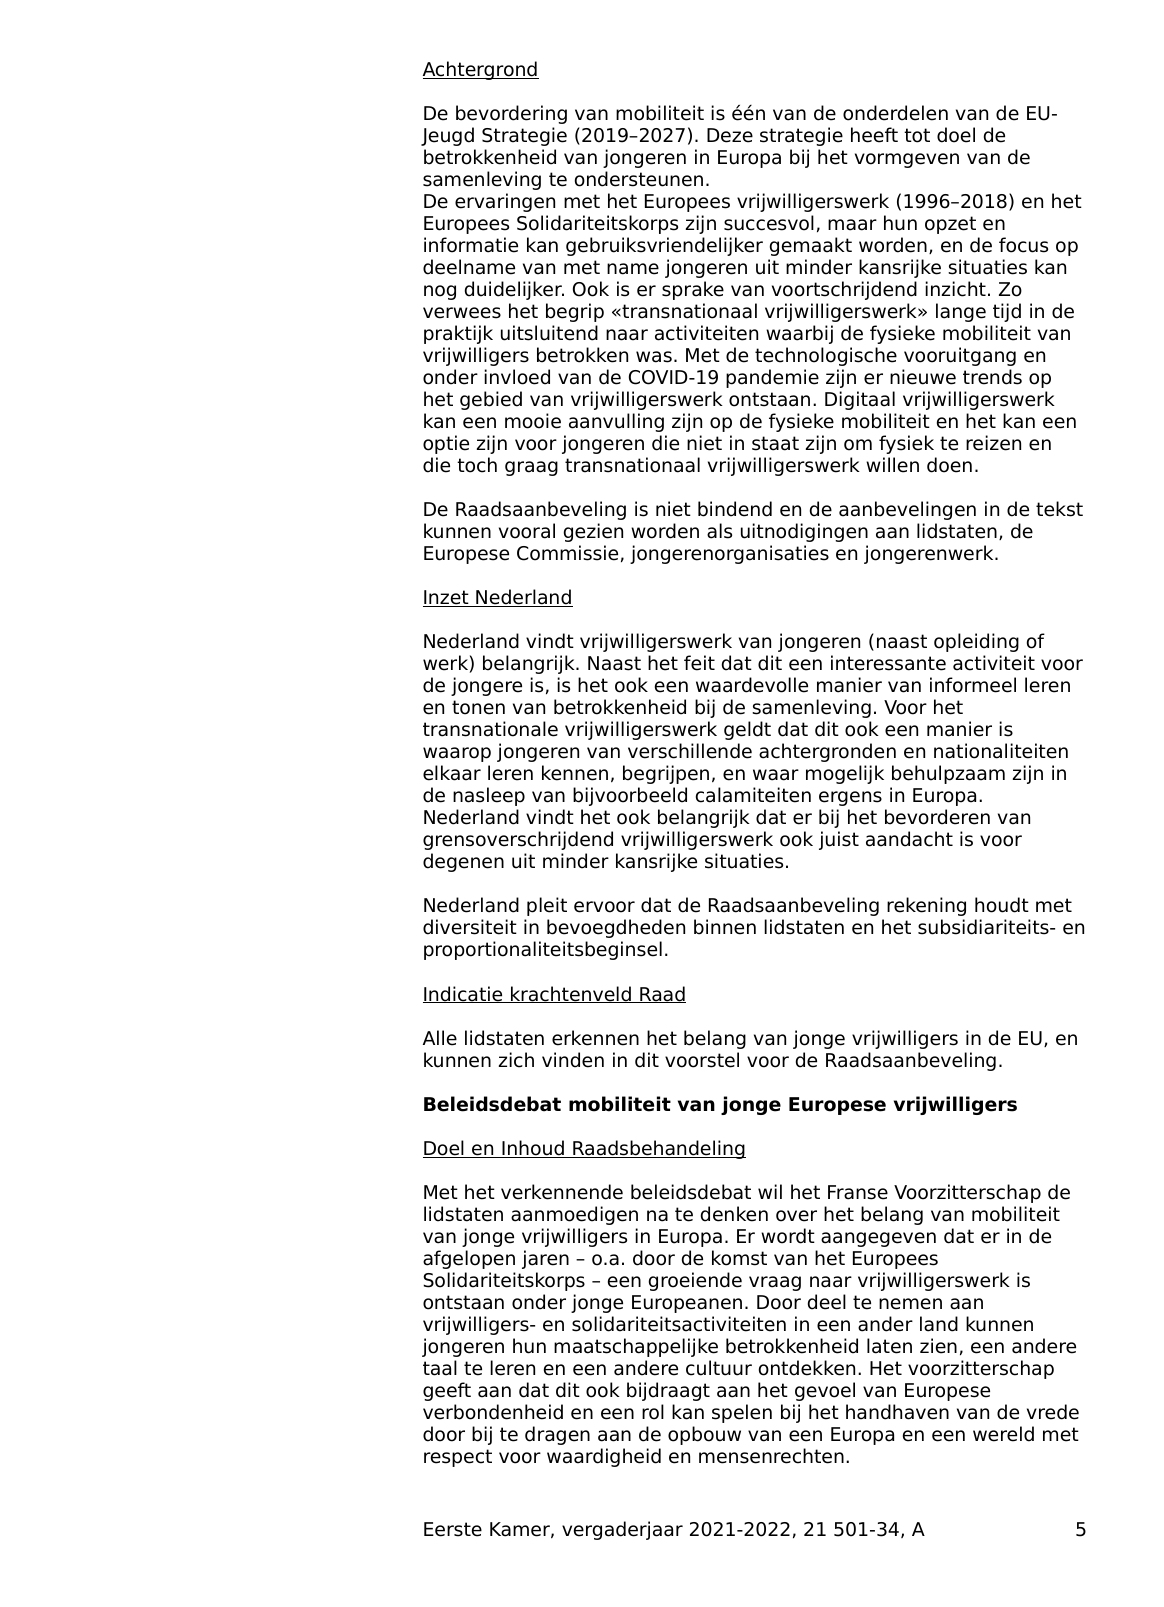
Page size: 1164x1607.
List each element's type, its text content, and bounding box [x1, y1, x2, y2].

text De bevordering van mobiliteit is één van de onderdelen van de EU-Jeugd Strategie (2019–2027). Deze strategie heeft tot doel de betrokkenheid van jongeren in Europa bij het vormgeven van de samenleving te ondersteunen. [422, 103, 1087, 191]
text Nederland pleit ervoor dat de Raadsaanbeveling rekening houdt met diversiteit in bevoegdheden binnen lidstaten en het subsidiariteits- en proportionaliteitsbeginsel. [422, 895, 1087, 961]
subtitle Beleidsdebat mobiliteit van jonge Europese vrijwilligers [422, 1094, 1087, 1116]
subtitle Doel en Inhoud Raadsbehandeling [422, 1138, 1087, 1160]
text De Raadsaanbeveling is niet bindend en de aanbevelingen in de tekst kunnen vooral gezien worden als uitnodigingen aan lidstaten, de Europese Commissie, jongerenorganisaties en jongerenwerk. [422, 499, 1087, 565]
text Met het verkennende beleidsdebat wil het Franse Voorzitterschap de lidstaten aanmoedigen na te denken over het belang van mobiliteit van jonge vrijwilligers in Europa. Er wordt aangegeven dat er in de afgelopen jaren – o.a. door de komst van het Europees Solidariteitskorps – een groeiende vraag naar vrijwilligerswerk is ontstaan onder jonge Europeanen. Door deel te nemen aan vrijwilligers- en solidariteitsactiviteiten in een ander land kunnen jongeren hun maatschappelijke betrokkenheid laten zien, een andere taal te leren en een andere cultuur ontdekken. Het voorzitterschap geeft aan dat dit ook bijdraagt aan het gevoel van Europese verbondenheid en een rol kan spelen bij het handhaven van de vrede door bij te dragen aan de opbouw van een Europa en een wereld met respect voor waardigheid en mensenrechten. [422, 1182, 1087, 1468]
text Alle lidstaten erkennen het belang van jonge vrijwilligers in de EU, en kunnen zich vinden in dit voorstel voor de Raadsaanbeveling. [422, 1028, 1087, 1072]
text De ervaringen met het Europees vrijwilligerswerk (1996–2018) en het Europees Solidariteitskorps zijn succesvol, maar hun opzet en informatie kan gebruiksvriendelijker gemaakt worden, en de focus op deelname van met name jongeren uit minder kansrijke situaties kan nog duidelijker. Ook is er sprake van voortschrijdend inzicht. Zo verwees het begrip «transnationaal vrijwilligerswerk» lange tijd in de praktijk uitsluitend naar activiteiten waarbij de fysieke mobiliteit van vrijwilligers betrokken was. Met de technologische vooruitgang en onder invloed van de COVID-19 pandemie zijn er nieuwe trends op het gebied van vrijwilligerswerk ontstaan. Digitaal vrijwilligerswerk kan een mooie aanvulling zijn op de fysieke mobiliteit en het kan een optie zijn voor jongeren die niet in staat zijn om fysiek te reizen en die toch graag transnationaal vrijwilligerswerk willen doen. [422, 191, 1087, 477]
text Nederland vindt vrijwilligerswerk van jongeren (naast opleiding of werk) belangrijk. Naast het feit dat dit een interessante activiteit voor de jongere is, is het ook een waardevolle manier van informeel leren en tonen van betrokkenheid bij de samenleving. Voor het transnationale vrijwilligerswerk geldt dat dit ook een manier is waarop jongeren van verschillende achtergronden en nationaliteiten elkaar leren kennen, begrijpen, en waar mogelijk behulpzaam zijn in de nasleep van bijvoorbeeld calamiteiten ergens in Europa. Nederland vindt het ook belangrijk dat er bij het bevorderen van grensoverschrijdend vrijwilligerswerk ook juist aandacht is voor degenen uit minder kansrijke situaties. [422, 631, 1087, 873]
subtitle Inzet Nederland [422, 587, 1087, 609]
subtitle Achtergrond [422, 59, 1087, 81]
subtitle Indicatie krachtenveld Raad [422, 983, 1087, 1005]
